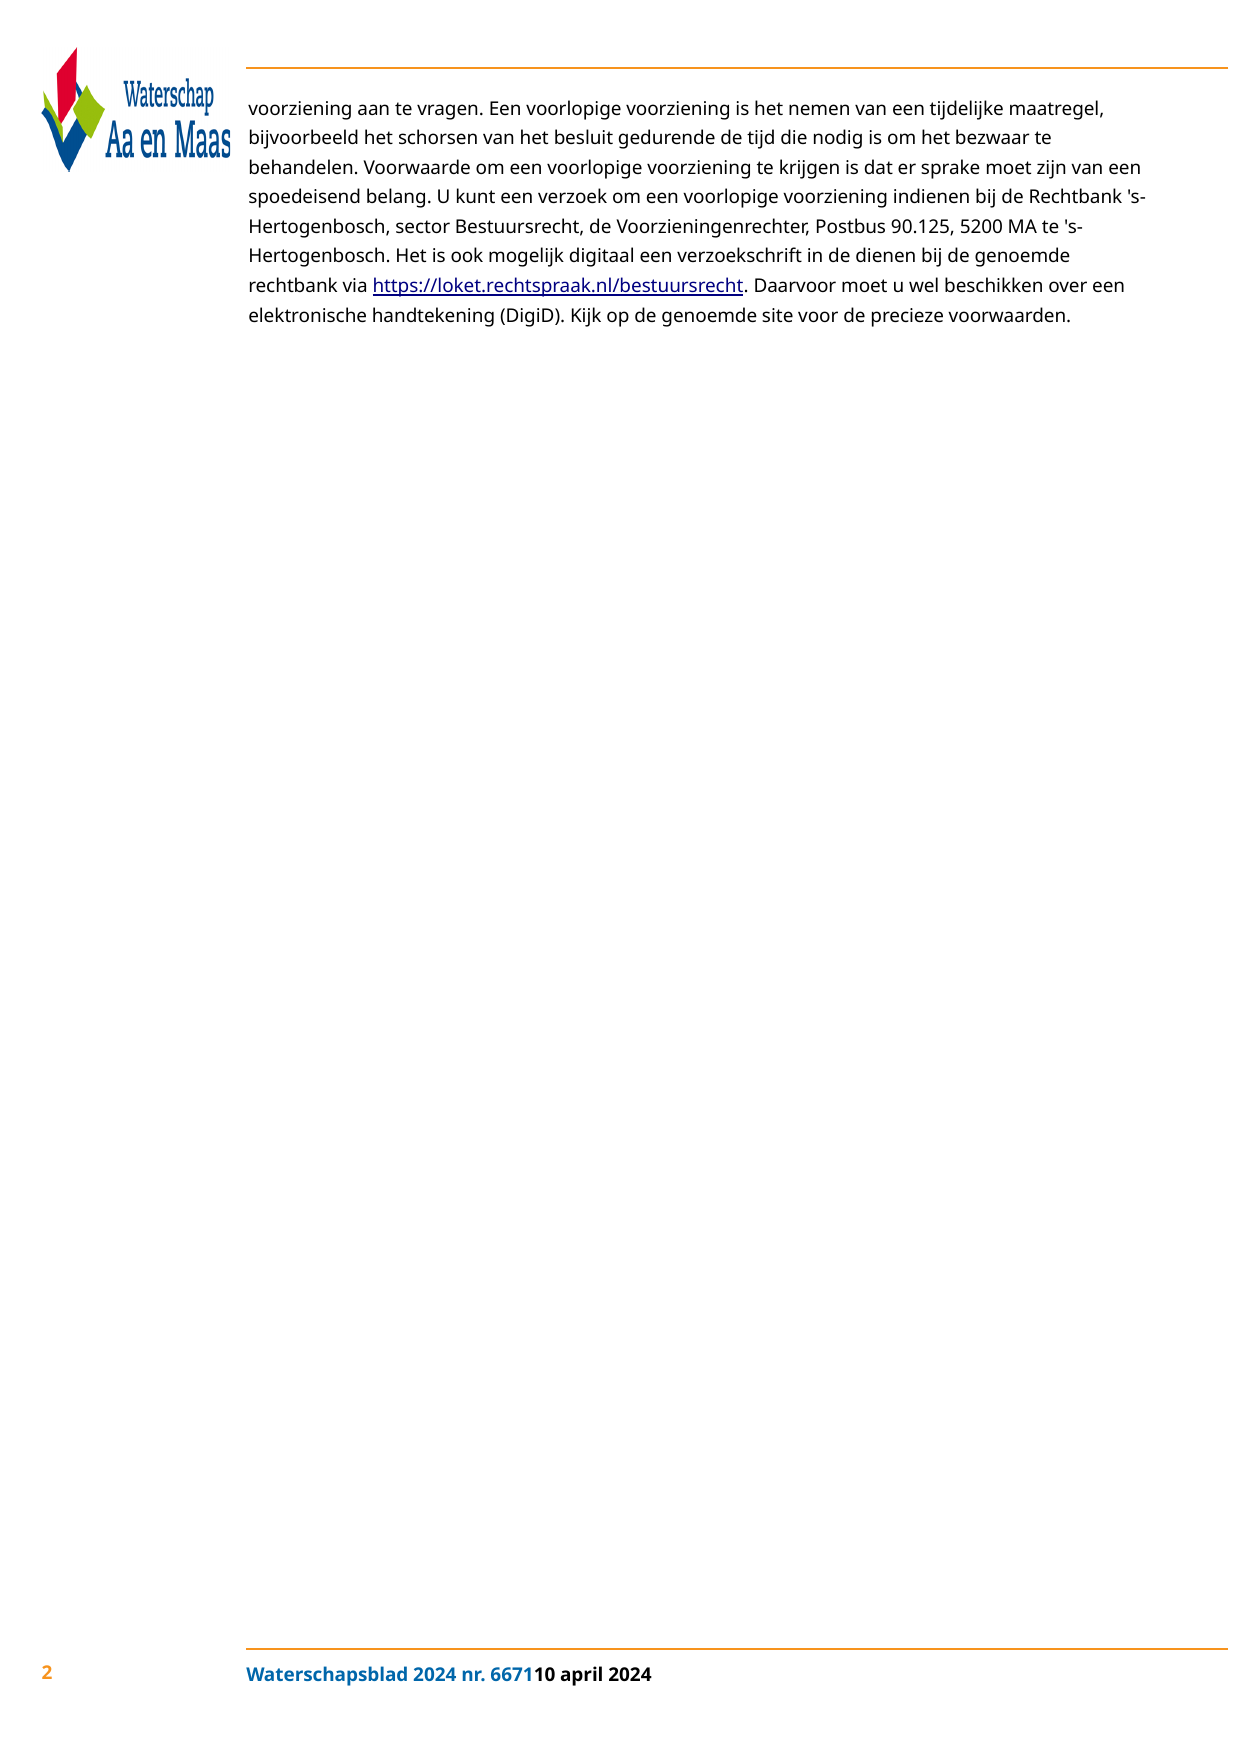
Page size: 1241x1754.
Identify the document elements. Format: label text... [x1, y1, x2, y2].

picture [41, 47, 231, 172]
text voorziening aan te vragen. Een voorlopige voorziening is het nemen van een tijdelijke maatregel, bijvoorbeeld het schorsen van het besluit gedurende de tijd die nodig is om het bezwaar te behandelen. Voorwaarde om een voorlopige voorziening te krijgen is dat er sprake moet zijn van een spoedeisend belang. U kunt een verzoek om een voorlopige voorziening indienen bij de Rechtbank 's-Hertogenbosch, sector Bestuursrecht, de Voorzieningenrechter, Postbus 90.125, 5200 MA te 's-Hertogenbosch. Het is ook mogelijk digitaal een verzoekschrift in de dienen bij de genoemde rechtbank via https://loket.rechtspraak.nl/bestuursrecht. Daarvoor moet u wel beschikken over een elektronische handtekening (DigiD). Kijk op de genoemde site voor de precieze voorwaarden. [248, 95, 1152, 328]
